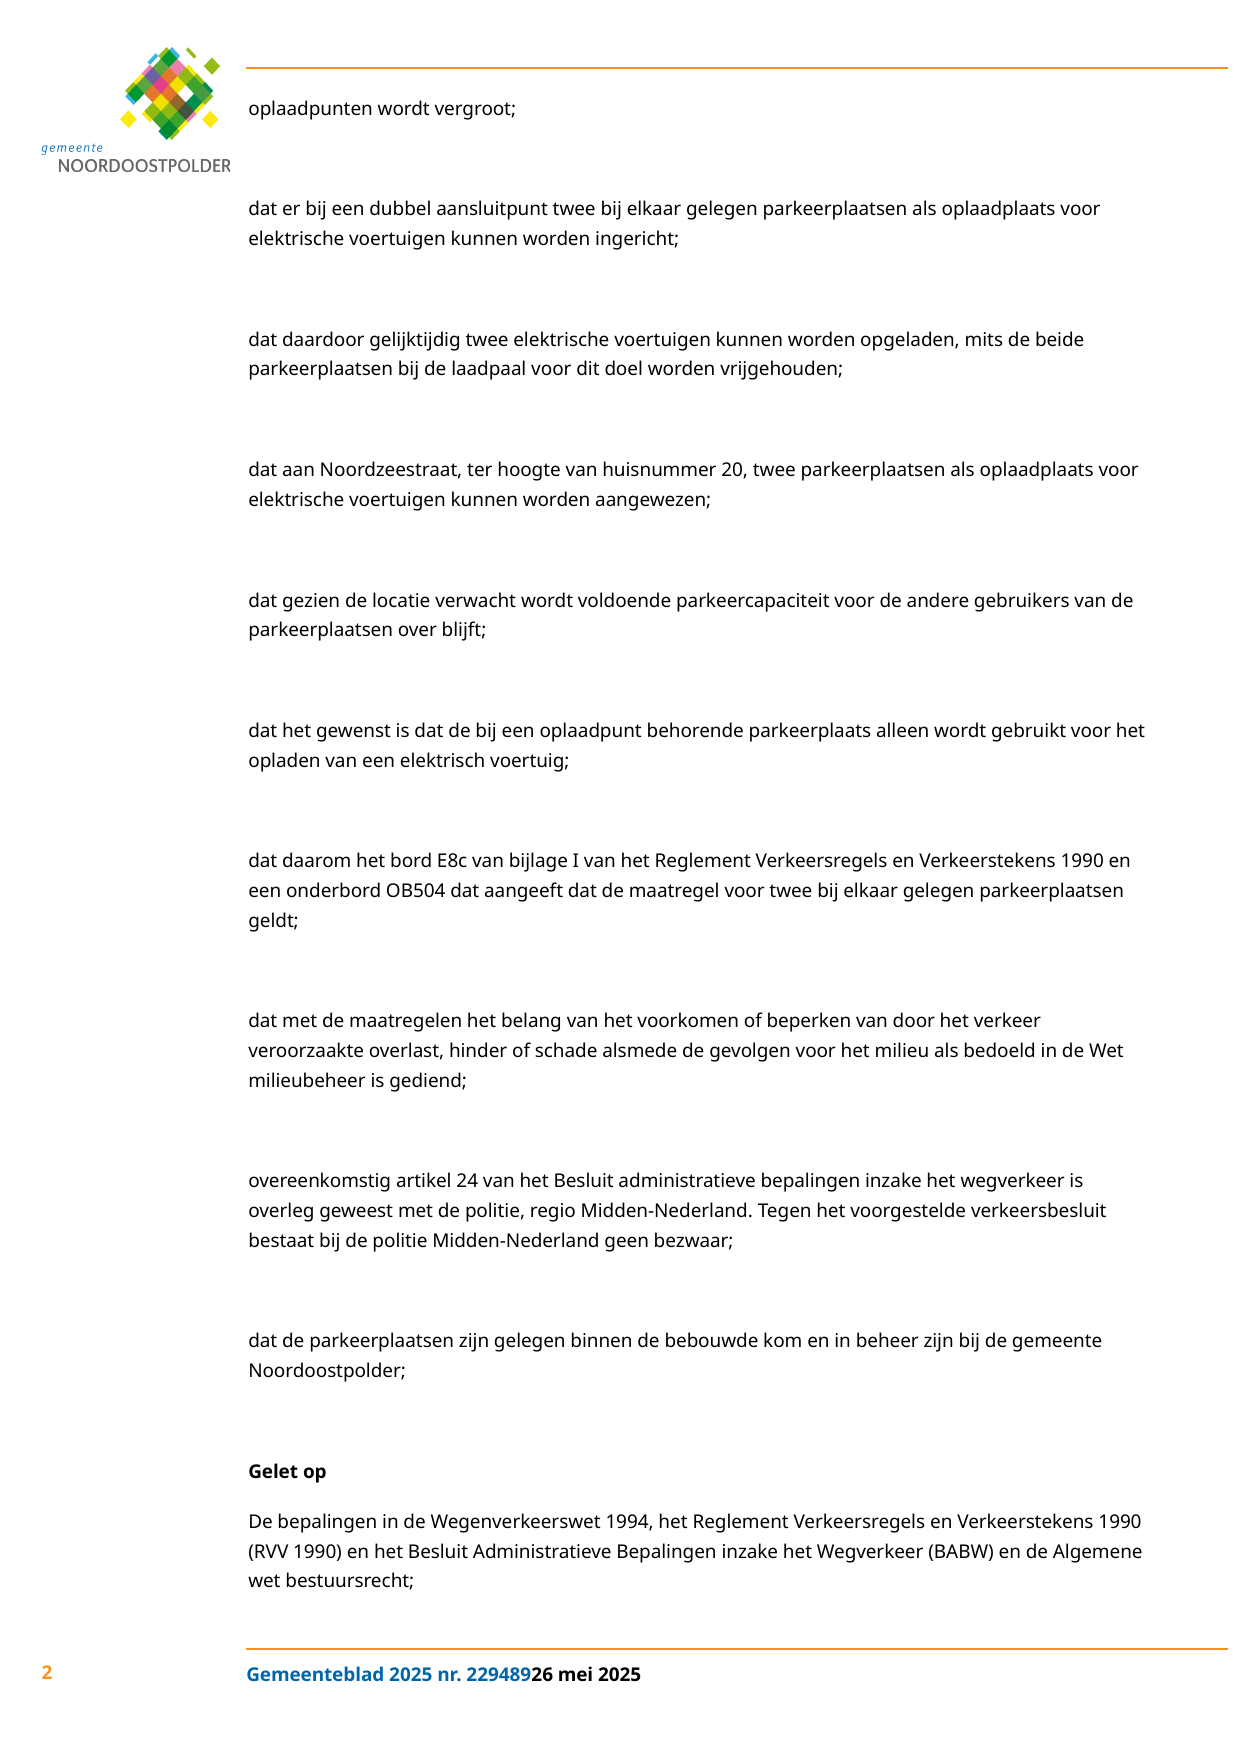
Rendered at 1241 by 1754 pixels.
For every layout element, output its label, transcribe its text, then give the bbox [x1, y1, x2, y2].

text dat daarom het bord E8c van bijlage I van het Reglement Verkeersregels en Verkeerstekens 1990 en een onderbord OB504 dat aangeeft dat de maatregel voor twee bij elkaar gelegen parkeerplaatsen geldt; [248, 848, 1152, 933]
text dat met de maatregelen het belang van het voorkomen of beperken van door het verkeer veroorzaakte overlast, hinder of schade alsmede de gevolgen voor het milieu als bedoeld in de Wet milieubeheer is gediend; [248, 1008, 1152, 1093]
text dat gezien de locatie verwacht wordt voldoende parkeercapaciteit voor de andere gebruikers van de parkeerplaatsen over blijft; [248, 587, 1152, 642]
text dat de parkeerplaatsen zijn gelegen binnen de bebouwde kom en in beheer zijn bij de gemeente Noordoostpolder; [248, 1328, 1152, 1383]
text oplaadpunten wordt vergroot; [248, 95, 1152, 121]
text De bepalingen in de Wegenverkeerswet 1994, het Reglement Verkeersregels en Verkeerstekens 1990 (RVV 1990) en het Besluit Administratieve Bepalingen inzake het Wegverkeer (BABW) en de Algemene wet bestuursrecht; [248, 1508, 1152, 1593]
text dat aan Noordzeestraat, ter hoogte van huisnummer 20, twee parkeerplaatsen als oplaadplaats voor elektrische voertuigen kunnen worden aangewezen; [248, 456, 1152, 512]
text dat daardoor gelijktijdig twee elektrische voertuigen kunnen worden opgeladen, mits de beide parkeerplaatsen bij de laadpaal voor dit doel worden vrijgehouden; [248, 326, 1152, 381]
text overeenkomstig artikel 24 van het Besluit administratieve bepalingen inzake het wegverkeer is overleg geweest met de politie, regio Midden-Nederland. Tegen het voorgestelde verkeersbesluit bestaat bij de politie Midden-Nederland geen bezwaar; [248, 1168, 1152, 1253]
text dat er bij een dubbel aansluitpunt twee bij elkaar gelegen parkeerplaatsen als oplaadplaats voor elektrische voertuigen kunnen worden ingericht; [248, 196, 1152, 251]
picture [41, 47, 231, 172]
text dat het gewenst is dat de bij een oplaadpunt behorende parkeerplaats alleen wordt gebruikt voor het opladen van een elektrisch voertuig; [248, 717, 1152, 773]
text Gelet op [248, 1458, 1152, 1484]
